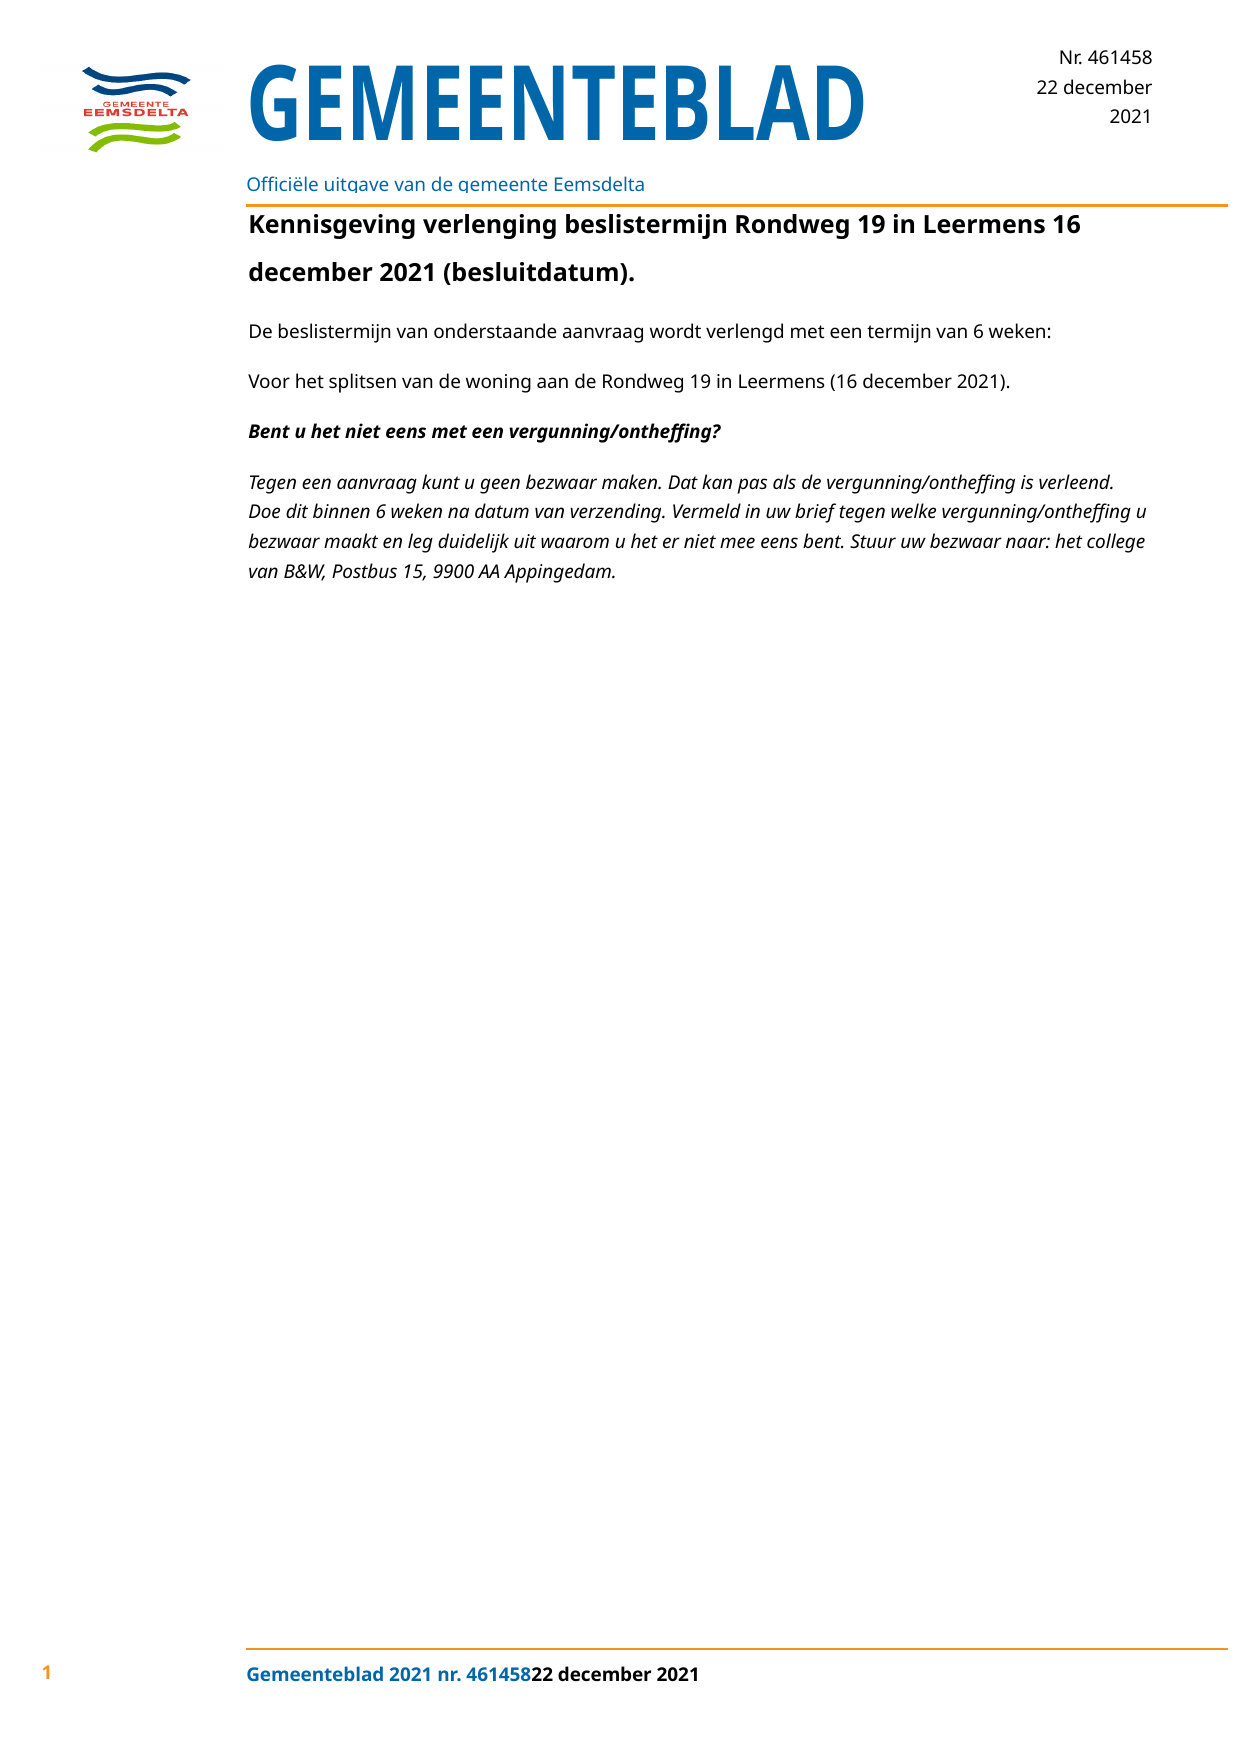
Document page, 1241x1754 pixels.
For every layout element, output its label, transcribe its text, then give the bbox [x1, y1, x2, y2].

text De beslistermijn van onderstaande aanvraag wordt verlengd met een termijn van 6 weken: [248, 318, 1152, 344]
text Kennisgeving verlenging beslistermijn Rondweg 19 in Leermens 16 december 2021 (besluitdatum). [248, 207, 1152, 288]
text Tegen een aanvraag kunt u geen bezwaar maken. Dat kan pas als de vergunning/ontheffing is verleend. Doe dit binnen 6 weken na datum van verzending. Vermeld in uw brief tegen welke vergunning/ontheffing u bezwaar maakt en leg duidelijk uit waarom u het er niet mee eens bent. Stuur uw bezwaar naar: het college van B&W, Postbus 15, 9900 AA Appingedam. [248, 469, 1152, 584]
picture [41, 47, 231, 172]
text Bent u het niet eens met een vergunning/ontheffing? [248, 419, 1152, 444]
text Voor het splitsen van de woning aan de Rondweg 19 in Leermens (16 december 2021). [248, 368, 1152, 394]
